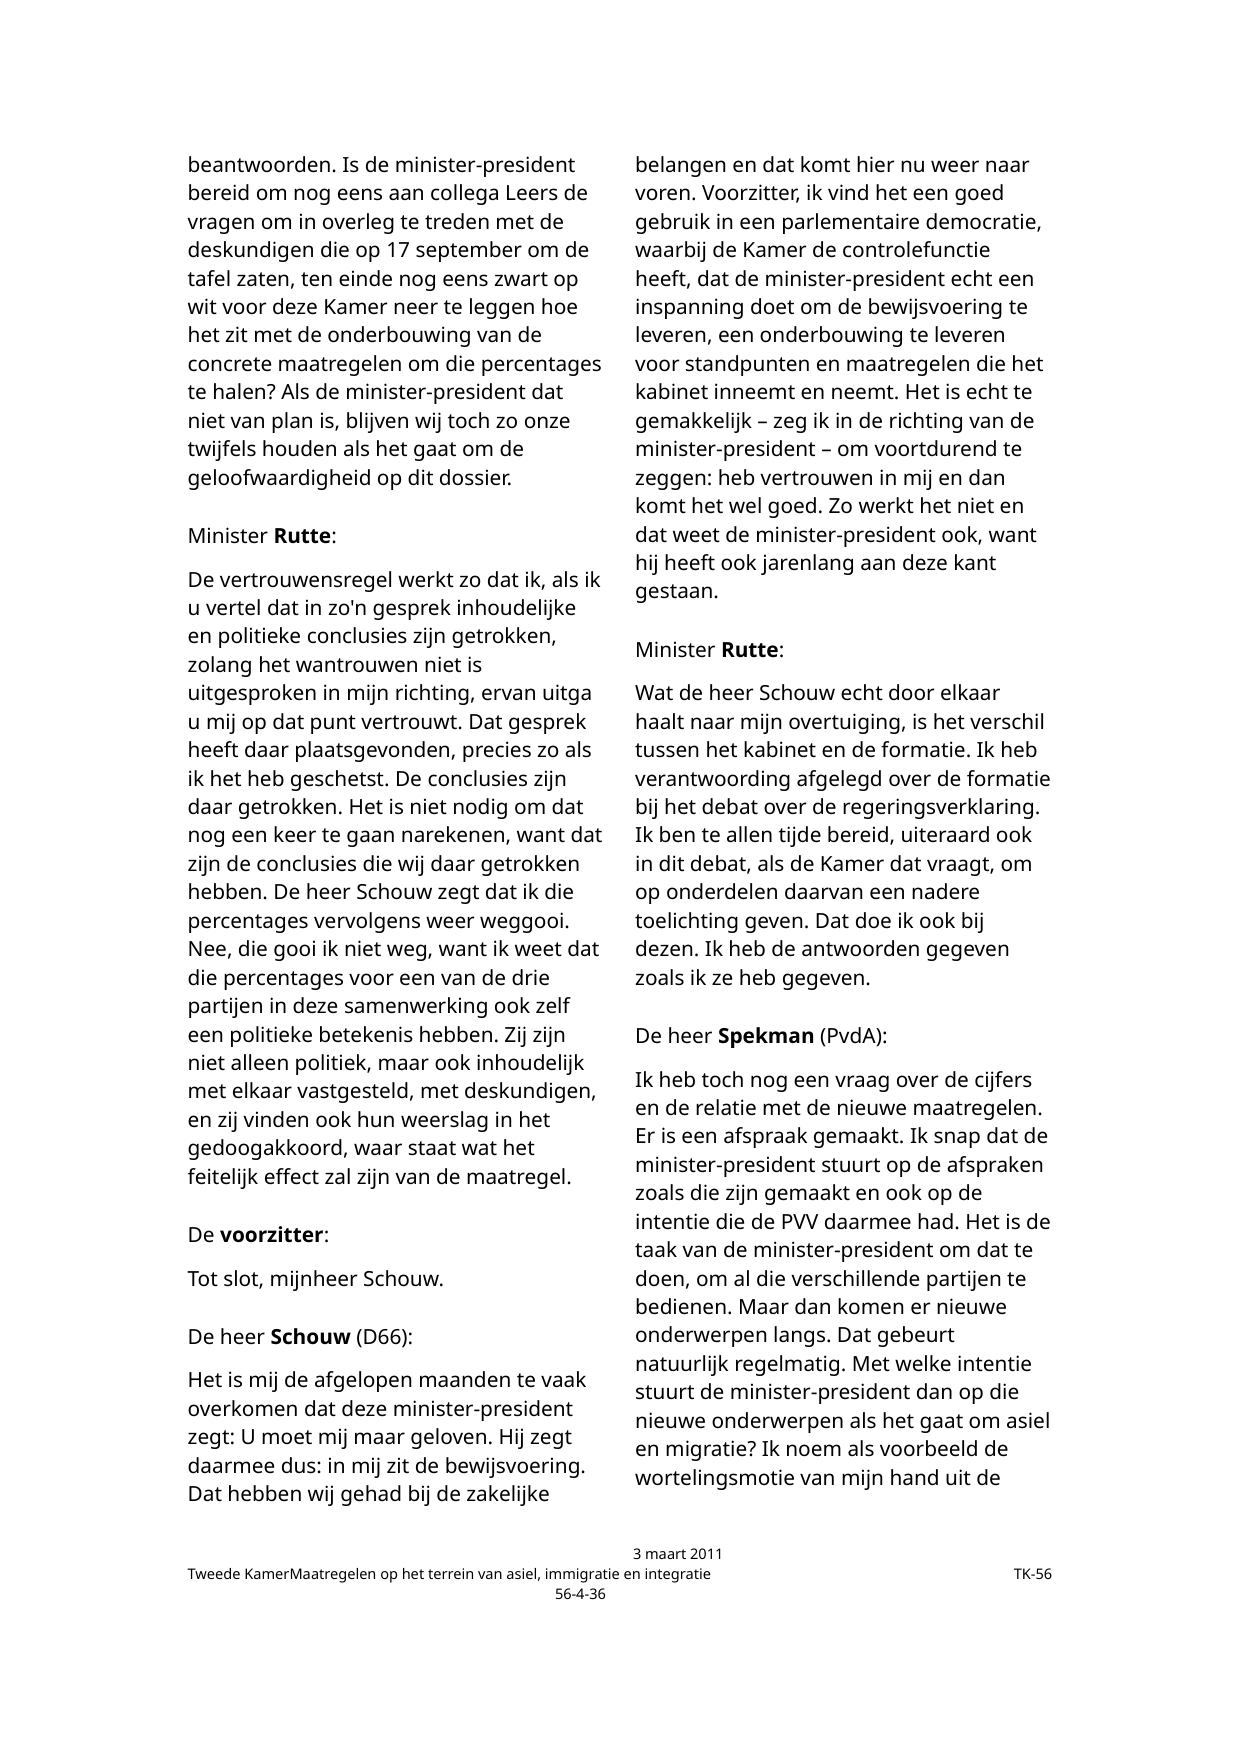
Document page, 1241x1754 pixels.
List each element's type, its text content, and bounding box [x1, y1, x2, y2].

text Ik heb toch nog een vraag over de cijfers en de relatie met de nieuwe maatregelen. Er is een afspraak gemaakt. Ik snap dat de minister-president stuurt op de afspraken zoals die zijn gemaakt en ook op de intentie die de PVV daarmee had. Het is de taak van de minister-president om dat te doen, om al die verschillende partijen te bedienen. Maar dan komen er nieuwe onderwerpen langs. Dat gebeurt natuurlijk regelmatig. Met welke intentie stuurt de minister-president dan op die nieuwe onderwerpen als het gaat om asiel en migratie? Ik noem als voorbeeld de wortelingsmotie van mijn hand uit de [635, 1065, 1053, 1491]
text Minister Rutte: [187, 521, 605, 550]
text De vertrouwensregel werkt zo dat ik, als ik u vertel dat in zo'n gesprek inhoudelijke en politieke conclusies zijn getrokken, zolang het wantrouwen niet is uitgesproken in mijn richting, ervan uitga u mij op dat punt vertrouwt. Dat gesprek heeft daar plaatsgevonden, precies zo als ik het heb geschetst. De conclusies zijn daar getrokken. Het is niet nodig om dat nog een keer te gaan narekenen, want dat zijn de conclusies die wij daar getrokken hebben. De heer Schouw zegt dat ik die percentages vervolgens weer weggooi. Nee, die gooi ik niet weg, want ik weet dat die percentages voor een van de drie partijen in deze samenwerking ook zelf een politieke betekenis hebben. Zij zijn niet alleen politiek, maar ook inhoudelijk met elkaar vastgesteld, met deskundigen, en zij vinden ook hun weerslag in het gedoogakkoord, waar staat wat het feitelijk effect zal zijn van de maatregel. [187, 565, 605, 1190]
text beantwoorden. Is de minister-president bereid om nog eens aan collega Leers de vragen om in overleg te treden met de deskundigen die op 17 september om de tafel zaten, ten einde nog eens zwart op wit voor deze Kamer neer te leggen hoe het zit met de onderbouwing van de concrete maatregelen om die percentages te halen? Als de minister-president dat niet van plan is, blijven wij toch zo onze twijfels houden als het gaat om de geloofwaardigheid op dit dossier. [187, 150, 605, 491]
text Het is mij de afgelopen maanden te vaak overkomen dat deze minister-president zegt: U moet mij maar geloven. Hij zegt daarmee dus: in mij zit de bewijsvoering. Dat hebben wij gehad bij de zakelijke [187, 1366, 605, 1508]
text Wat de heer Schouw echt door elkaar haalt naar mijn overtuiging, is het verschil tussen het kabinet en de formatie. Ik heb verantwoording afgelegd over de formatie bij het debat over de regeringsverklaring. Ik ben te allen tijde bereid, uiteraard ook in dit debat, als de Kamer dat vraagt, om op onderdelen daarvan een nadere toelichting geven. Dat doe ik ook bij dezen. Ik heb de antwoorden gegeven zoals ik ze heb gegeven. [635, 678, 1053, 991]
text De voorzitter: [187, 1220, 605, 1249]
text Minister Rutte: [635, 635, 1053, 663]
text De heer Schouw (D66): [187, 1322, 605, 1351]
text belangen en dat komt hier nu weer naar voren. Voorzitter, ik vind het een goed gebruik in een parlementaire democratie, waarbij de Kamer de controlefunctie heeft, dat de minister-president echt een inspanning doet om de bewijsvoering te leveren, een onderbouwing te leveren voor standpunten en maatregelen die het kabinet inneemt en neemt. Het is echt te gemakkelijk – zeg ik in de richting van de minister-president – om voortdurend te zeggen: heb vertrouwen in mij en dan komt het wel goed. Zo werkt het niet en dat weet de minister-president ook, want hij heeft ook jarenlang aan deze kant gestaan. [635, 150, 1053, 605]
text De heer Spekman (PvdA): [635, 1021, 1053, 1050]
text Tot slot, mijnheer Schouw. [187, 1264, 605, 1292]
